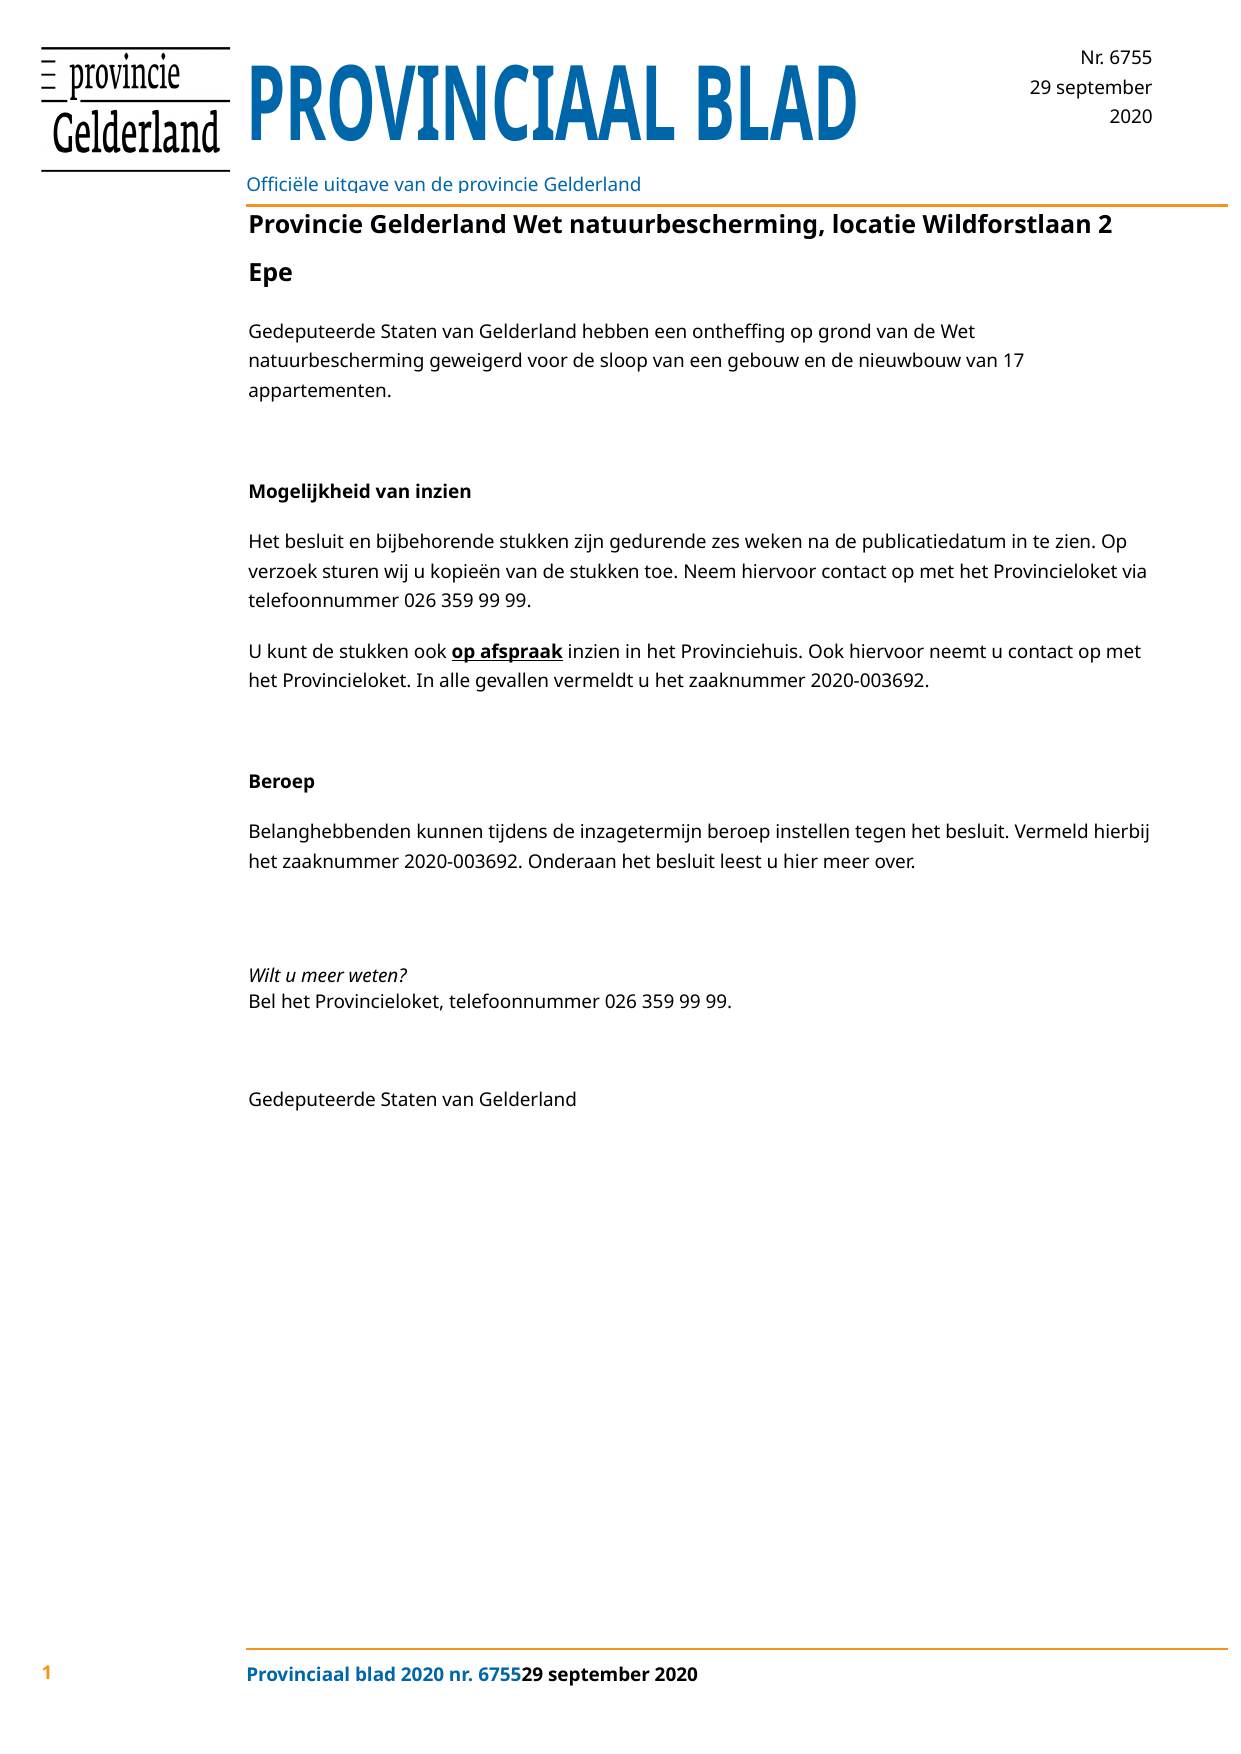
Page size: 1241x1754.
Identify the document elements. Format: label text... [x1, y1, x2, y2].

text Het besluit en bijbehorende stukken zijn gedurende zes weken na de publicatiedatum in te zien. Op verzoek sturen wij u kopieën van de stukken toe. Neem hiervoor contact op met het Provincieloket via telefoonnummer 026 359 99 99. [248, 528, 1152, 613]
text Bel het Provincieloket, telefoonnummer 026 359 99 99. [248, 988, 1152, 1014]
text Beroep [248, 768, 1152, 794]
text U kunt de stukken ook op afspraak inzien in het Provinciehuis. Ook hiervoor neemt u contact op met het Provincieloket. In alle gevallen vermeldt u het zaaknummer 2020-003692. [248, 638, 1152, 693]
text Gedeputeerde Staten van Gelderland hebben een ontheffing op grond van de Wet natuurbescherming geweigerd voor de sloop van een gebouw en de nieuwbouw van 17 appartementen. [248, 318, 1152, 403]
text Gedeputeerde Staten van Gelderland [248, 1087, 1152, 1112]
text Provincie Gelderland Wet natuurbescherming, locatie Wildforstlaan 2 Epe [248, 207, 1152, 288]
picture [41, 47, 231, 172]
text Wilt u meer weten? [248, 963, 1152, 988]
text Belanghebbenden kunnen tijdens de inzagetermijn beroep instellen tegen het besluit. Vermeld hierbij het zaaknummer 2020-003692. Onderaan het besluit leest u hier meer over. [248, 819, 1152, 874]
text Mogelijkheid van inzien [248, 478, 1152, 504]
